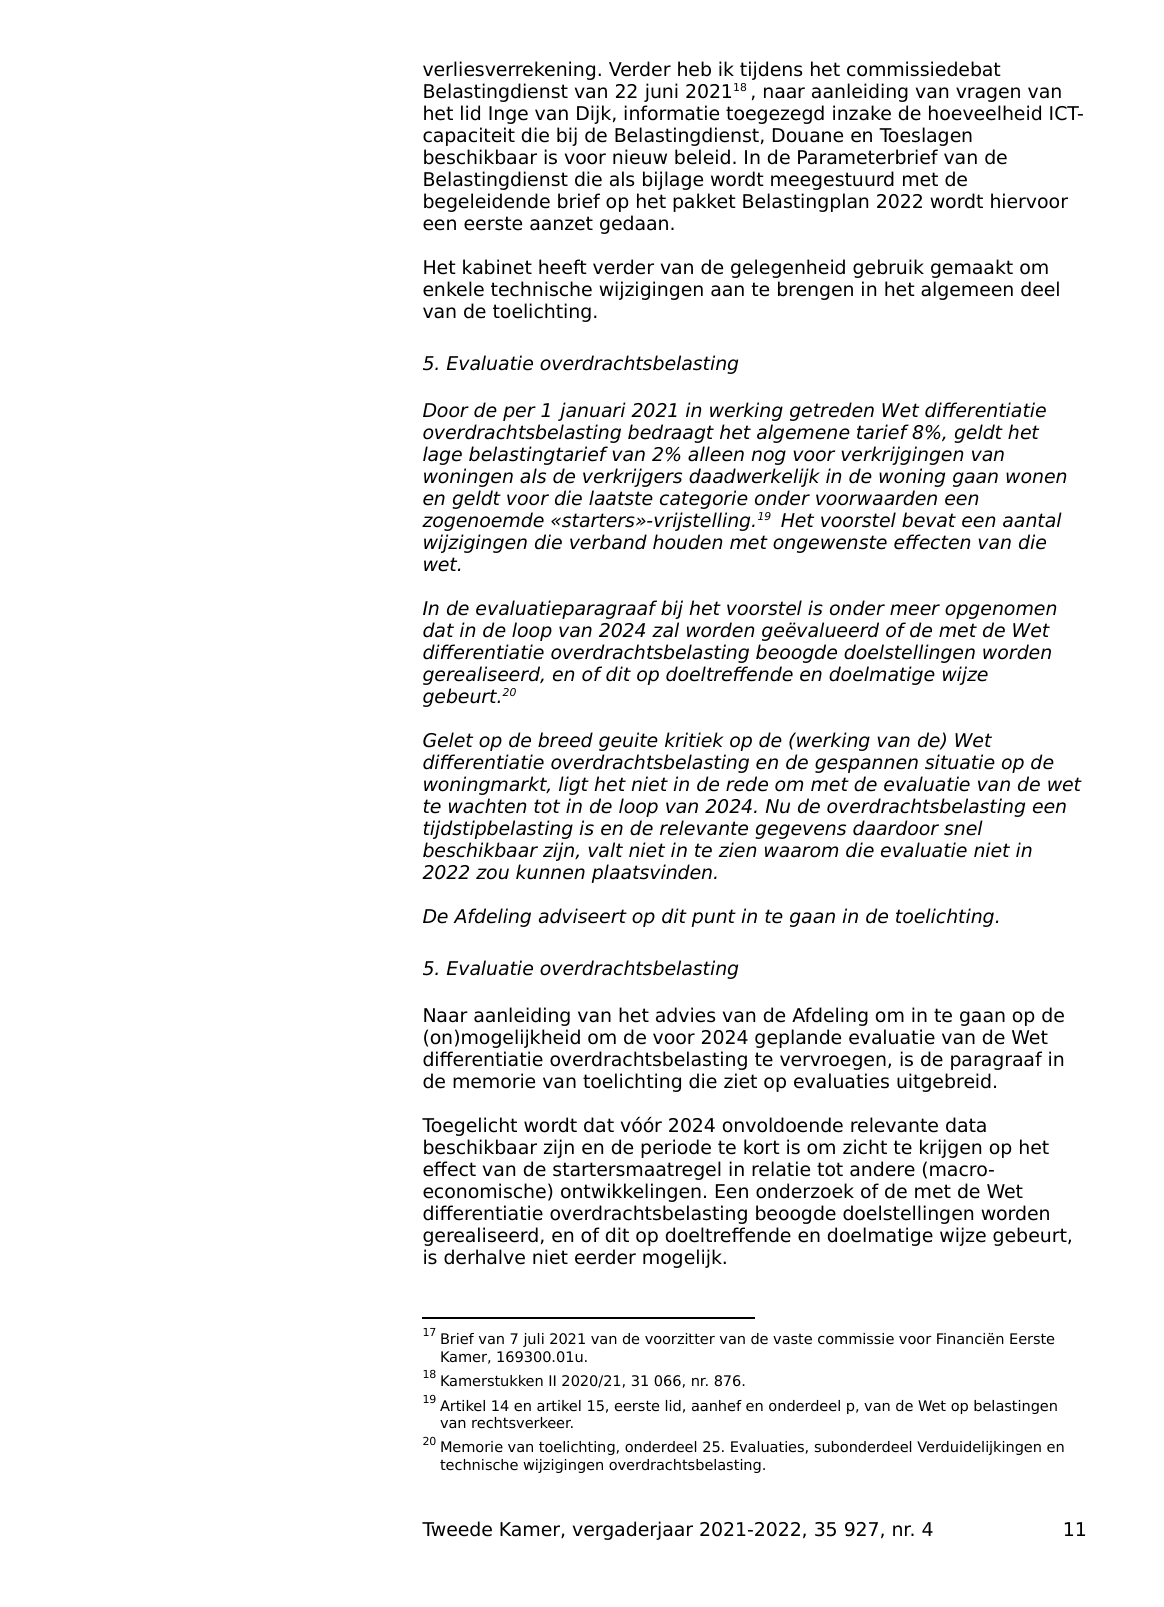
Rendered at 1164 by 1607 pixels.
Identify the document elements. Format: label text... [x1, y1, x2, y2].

text verliesverrekening. Verder heb ik tijdens het commissiedebat Belastingdienst van 22 juni 2021, naar aanleiding van vragen van het lid Inge van Dijk, informatie toegezegd inzake de hoeveelheid ICT-capaciteit die bij de Belastingdienst, Douane en Toeslagen beschikbaar is voor nieuw beleid. In de Parameterbrief van de Belastingdienst die als bijlage wordt meegestuurd met de begeleidende brief op het pakket Belastingplan 2022 wordt hiervoor een eerste aanzet gedaan. [422, 59, 1087, 235]
subtitle 5. Evaluatie overdrachtsbelasting [422, 353, 1087, 375]
text Artikel 14 en artikel 15, eerste lid, aanhef en onderdeel p, van de Wet op belastingen van rechtsverkeer. [422, 1393, 1087, 1432]
text Memorie van toelichting, onderdeel 25. Evaluaties, subonderdeel Verduidelijkingen en technische wijzigingen overdrachtsbelasting. [422, 1435, 1087, 1474]
text Brief van 7 juli 2021 van de voorzitter van de vaste commissie voor Financiën Eerste Kamer, 169300.01u. [422, 1327, 1087, 1366]
text Gelet op de breed geuite kritiek op de (werking van de) Wet differentiatie overdrachtsbelasting en de gespannen situatie op de woningmarkt, ligt het niet in de rede om met de evaluatie van de wet te wachten tot in de loop van 2024. Nu de overdrachtsbelasting een tijdstipbelasting is en de relevante gegevens daardoor snel beschikbaar zijn, valt niet in te zien waarom die evaluatie niet in 2022 zou kunnen plaatsvinden. [422, 730, 1087, 884]
text De Afdeling adviseert op dit punt in te gaan in de toelichting. [422, 906, 1087, 928]
text Door de per 1 januari 2021 in werking getreden Wet differentiatie overdrachtsbelasting bedraagt het algemene tarief 8%, geldt het lage belastingtarief van 2% alleen nog voor verkrijgingen van woningen als de verkrijgers daadwerkelijk in de woning gaan wonen en geldt voor die laatste categorie onder voorwaarden een zogenoemde «starters»-vrijstelling. Het voorstel bevat een aantal wijzigingen die verband houden met ongewenste effecten van die wet. [422, 400, 1087, 576]
text Toegelicht wordt dat vóór 2024 onvoldoende relevante data beschikbaar zijn en de periode te kort is om zicht te krijgen op het effect van de startersmaatregel in relatie tot andere (macro- economische) ontwikkelingen. Een onderzoek of de met de Wet differentiatie overdrachtsbelasting beoogde doelstellingen worden gerealiseerd, en of dit op doeltreffende en doelmatige wijze gebeurt, is derhalve niet eerder mogelijk. [422, 1115, 1087, 1269]
subtitle 5. Evaluatie overdrachtsbelasting [422, 958, 1087, 980]
text Kamerstukken II 2020/21, 31 066, nr. 876. [422, 1368, 1087, 1391]
text Het kabinet heeft verder van de gelegenheid gebruik gemaakt om enkele technische wijzigingen aan te brengen in het algemeen deel van de toelichting. [422, 257, 1087, 323]
text Naar aanleiding van het advies van de Afdeling om in te gaan op de (on)mogelijkheid om de voor 2024 geplande evaluatie van de Wet differentiatie overdrachtsbelasting te vervroegen, is de paragraaf in de memorie van toelichting die ziet op evaluaties uitgebreid. [422, 1005, 1087, 1093]
text In de evaluatieparagraaf bij het voorstel is onder meer opgenomen dat in de loop van 2024 zal worden geëvalueerd of de met de Wet differentiatie overdrachtsbelasting beoogde doelstellingen worden gerealiseerd, en of dit op doeltreffende en doelmatige wijze gebeurt. [422, 598, 1087, 708]
